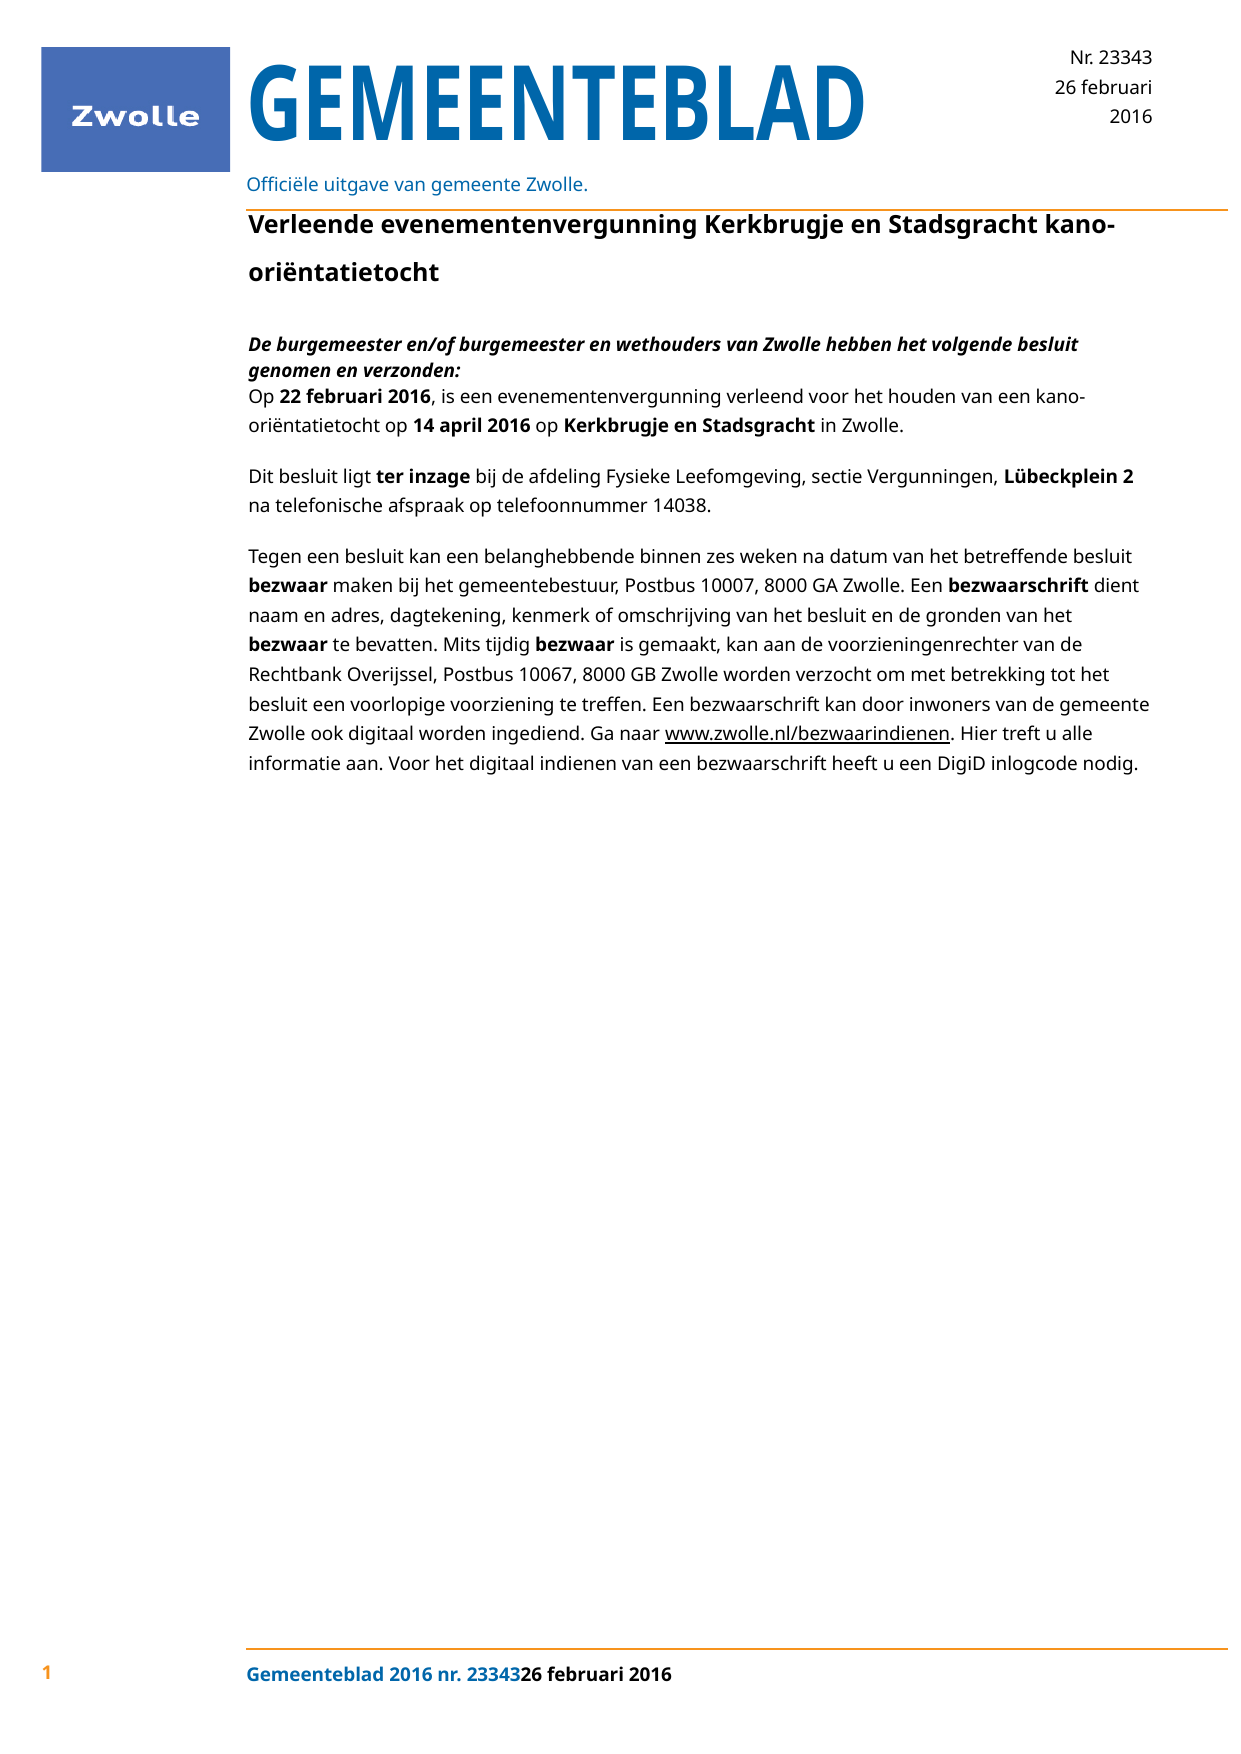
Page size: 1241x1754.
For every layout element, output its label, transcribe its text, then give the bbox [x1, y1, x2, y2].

text De burgemeester en/of burgemeester en wethouders van Zwolle hebben het volgende besluit genomen en verzonden: [248, 331, 1152, 383]
text Dit besluit ligt ter inzage bij de afdeling Fysieke Leefomgeving, sectie Vergunningen, Lübeckplein 2 na telefonische afspraak op telefoonnummer 14038. [248, 463, 1152, 518]
text Op 22 februari 2016, is een evenementenvergunning verleend voor het houden van een kano-oriëntatietocht op 14 april 2016 op Kerkbrugje en Stadsgracht in Zwolle. [248, 383, 1152, 438]
picture [41, 47, 231, 172]
text Tegen een besluit kan een belanghebbende binnen zes weken na datum van het betreffende besluit bezwaar maken bij het gemeentebestuur, Postbus 10007, 8000 GA Zwolle. Een bezwaarschrift dient naam en adres, dagtekening, kenmerk of omschrijving van het besluit en de gronden van het bezwaar te bevatten. Mits tijdig bezwaar is gemaakt, kan aan de voorzieningenrechter van de Rechtbank Overijssel, Postbus 10067, 8000 GB Zwolle worden verzocht om met betrekking tot het besluit een voorlopige voorziening te treffen. Een bezwaarschrift kan door inwoners van de gemeente Zwolle ook digitaal worden ingediend. Ga naar www.zwolle.nl/bezwaarindienen. Hier treft u alle informatie aan. Voor het digitaal indienen van een bezwaarschrift heeft u een DigiD inlogcode nodig. [248, 543, 1152, 776]
text Verleende evenementenvergunning Kerkbrugje en Stadsgracht kano-oriëntatietocht [248, 211, 1152, 288]
